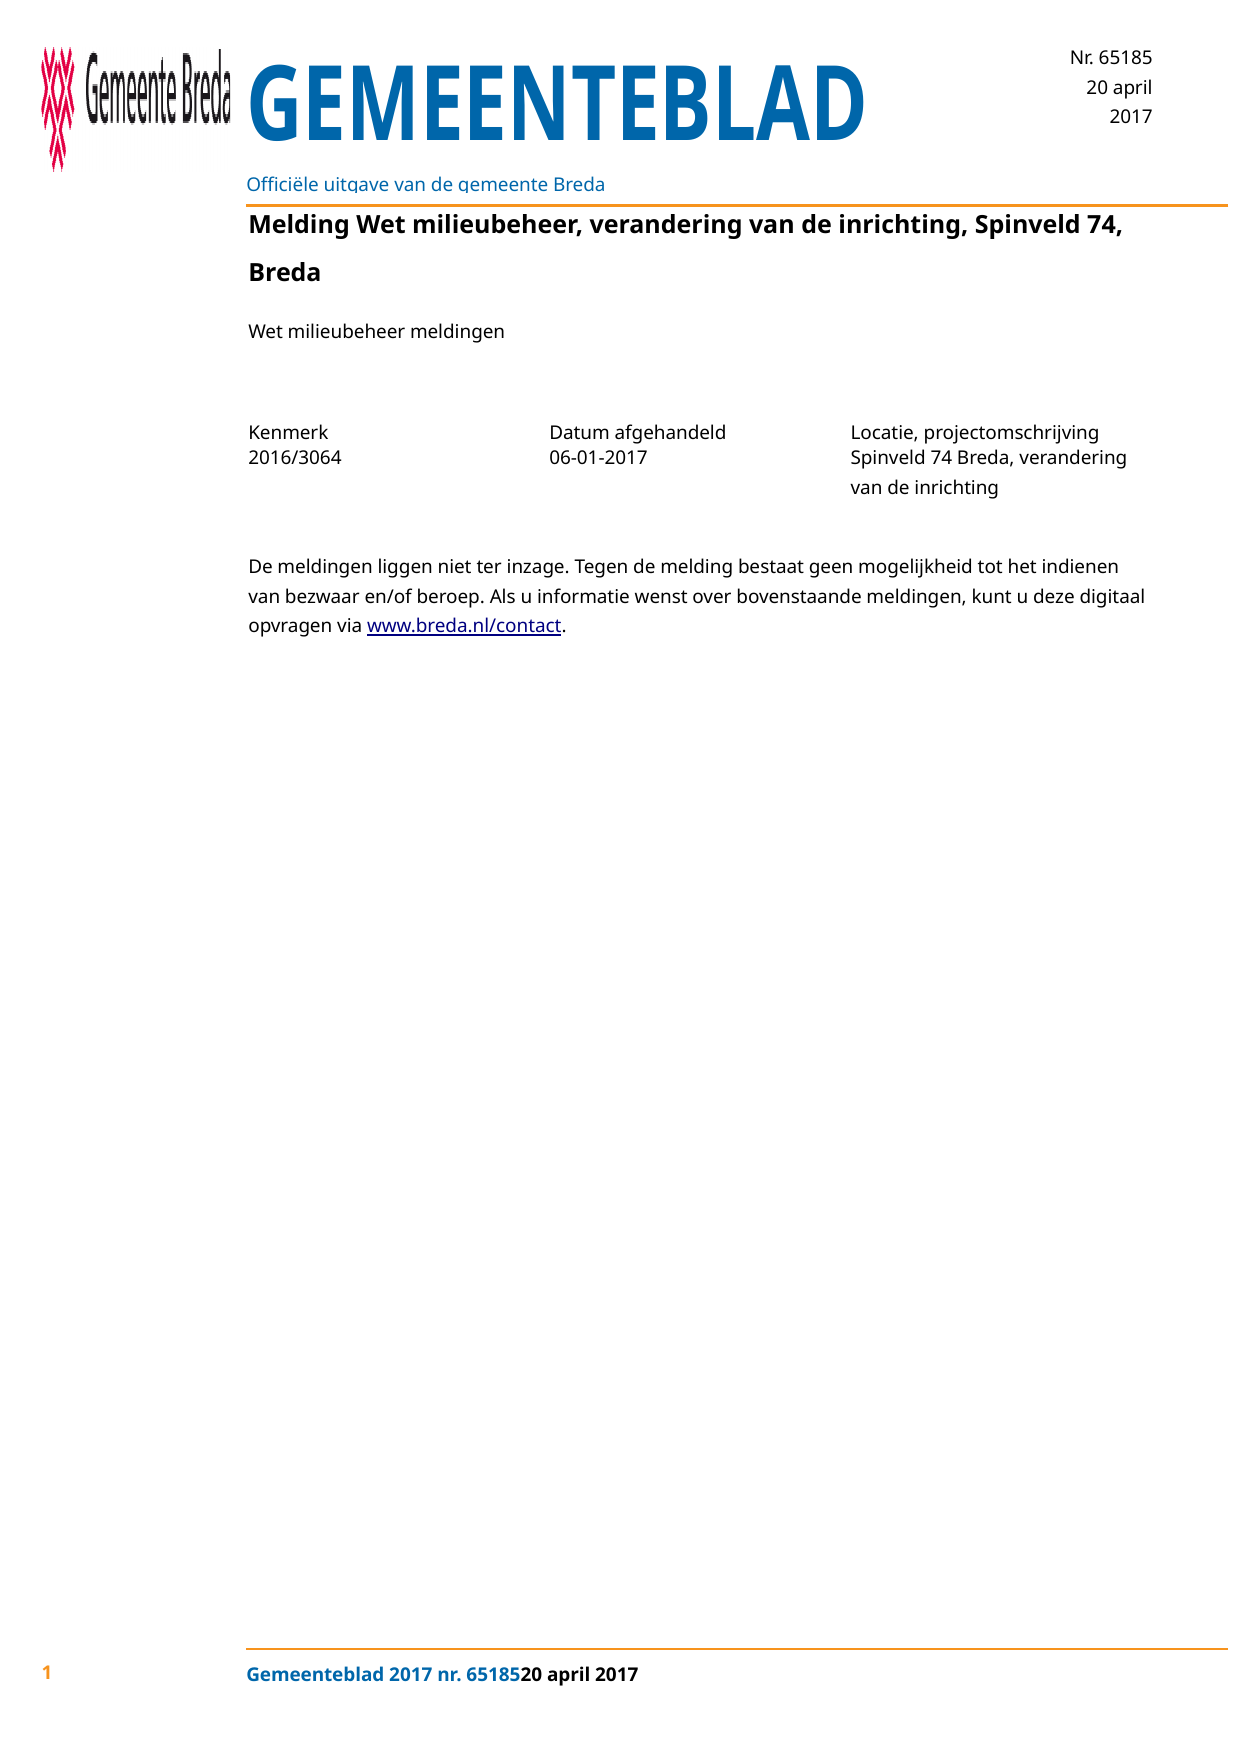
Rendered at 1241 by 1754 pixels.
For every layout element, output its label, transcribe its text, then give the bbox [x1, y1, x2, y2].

text Wet milieubeheer meldingen [248, 318, 1152, 344]
text De meldingen liggen niet ter inzage. Tegen de melding bestaat geen mogelijkheid tot het indienen van bezwaar en/of beroep. Als u informatie wenst over bovenstaande meldingen, kunt u deze digitaal opvragen via www.breda.nl/contact. [248, 553, 1152, 638]
table_cell 06-01-2017 [549, 445, 850, 500]
table_cell 2016/3064 [248, 445, 549, 500]
picture [41, 47, 231, 172]
table_header Kenmerk [248, 419, 549, 444]
table_header Locatie, projectomschrijving [850, 419, 1152, 444]
table_header Datum afgehandeld [549, 419, 850, 444]
text Melding Wet milieubeheer, verandering van de inrichting, Spinveld 74, Breda [248, 207, 1152, 288]
table_cell Spinveld 74 Breda, verandering van de inrichting [850, 445, 1152, 500]
